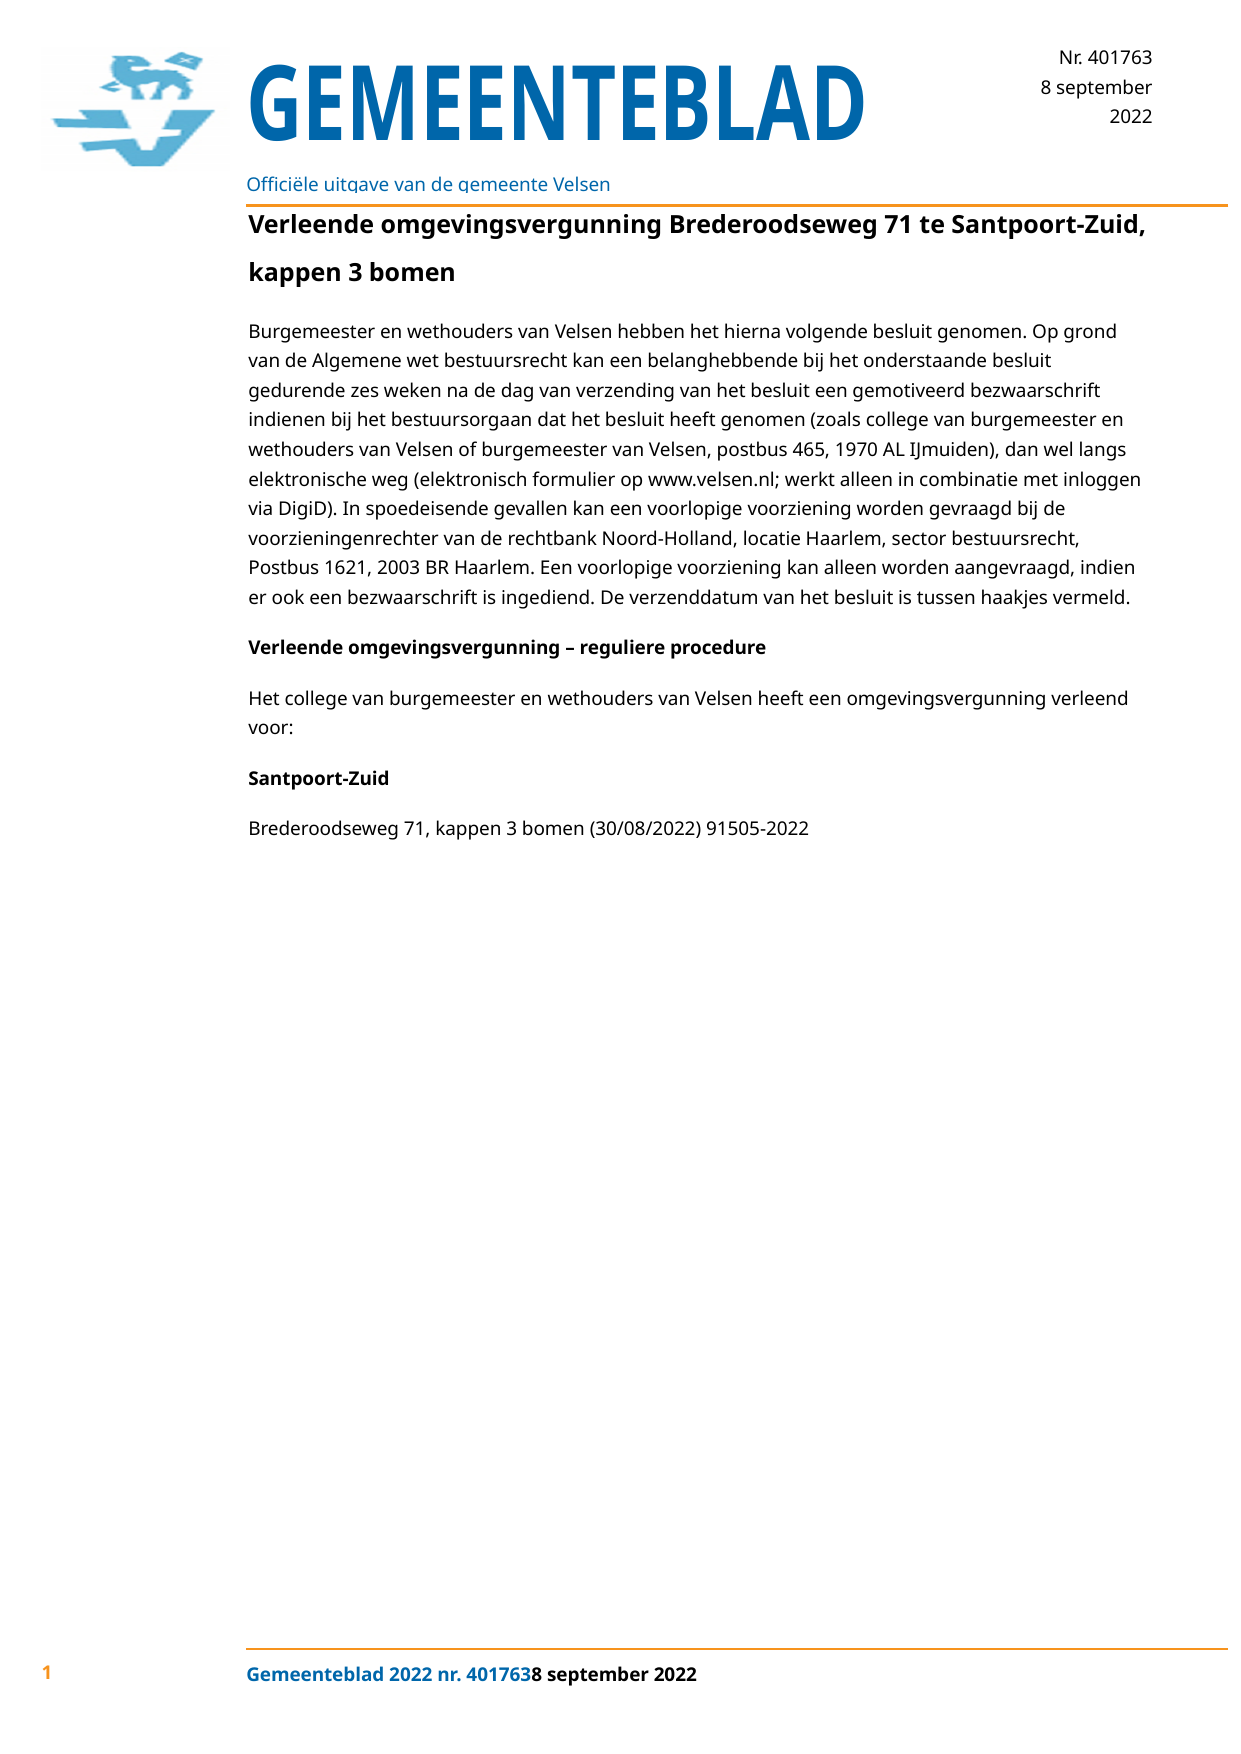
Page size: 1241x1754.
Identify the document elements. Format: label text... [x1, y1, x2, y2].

text Santpoort-Zuid [248, 765, 1152, 791]
text Burgemeester en wethouders van Velsen hebben het hierna volgende besluit genomen. Op grond van de Algemene wet bestuursrecht kan een belanghebbende bij het onderstaande besluit gedurende zes weken na de dag van verzending van het besluit een gemotiveerd bezwaarschrift indienen bij het bestuursorgaan dat het besluit heeft genomen (zoals college van burgemeester en wethouders van Velsen of burgemeester van Velsen, postbus 465, 1970 AL IJmuiden), dan wel langs elektronische weg (elektronisch formulier op www.velsen.nl; werkt alleen in combinatie met inloggen via DigiD). In spoedeisende gevallen kan een voorlopige voorziening worden gevraagd bij de voorzieningenrechter van de rechtbank Noord-Holland, locatie Haarlem, sector bestuursrecht, Postbus 1621, 2003 BR Haarlem. Een voorlopige voorziening kan alleen worden aangevraagd, indien er ook een bezwaarschrift is ingediend. De verzenddatum van het besluit is tussen haakjes vermeld. [248, 318, 1152, 610]
text Verleende omgevingsvergunning – reguliere procedure [248, 634, 1152, 660]
text Verleende omgevingsvergunning Brederoodseweg 71 te Santpoort-Zuid, kappen 3 bomen [248, 207, 1152, 288]
text Brederoodseweg 71, kappen 3 bomen (30/08/2022) 91505-2022 [248, 815, 1152, 841]
text Het college van burgemeester en wethouders van Velsen heeft een omgevingsvergunning verleend voor: [248, 685, 1152, 740]
picture [41, 47, 231, 172]
